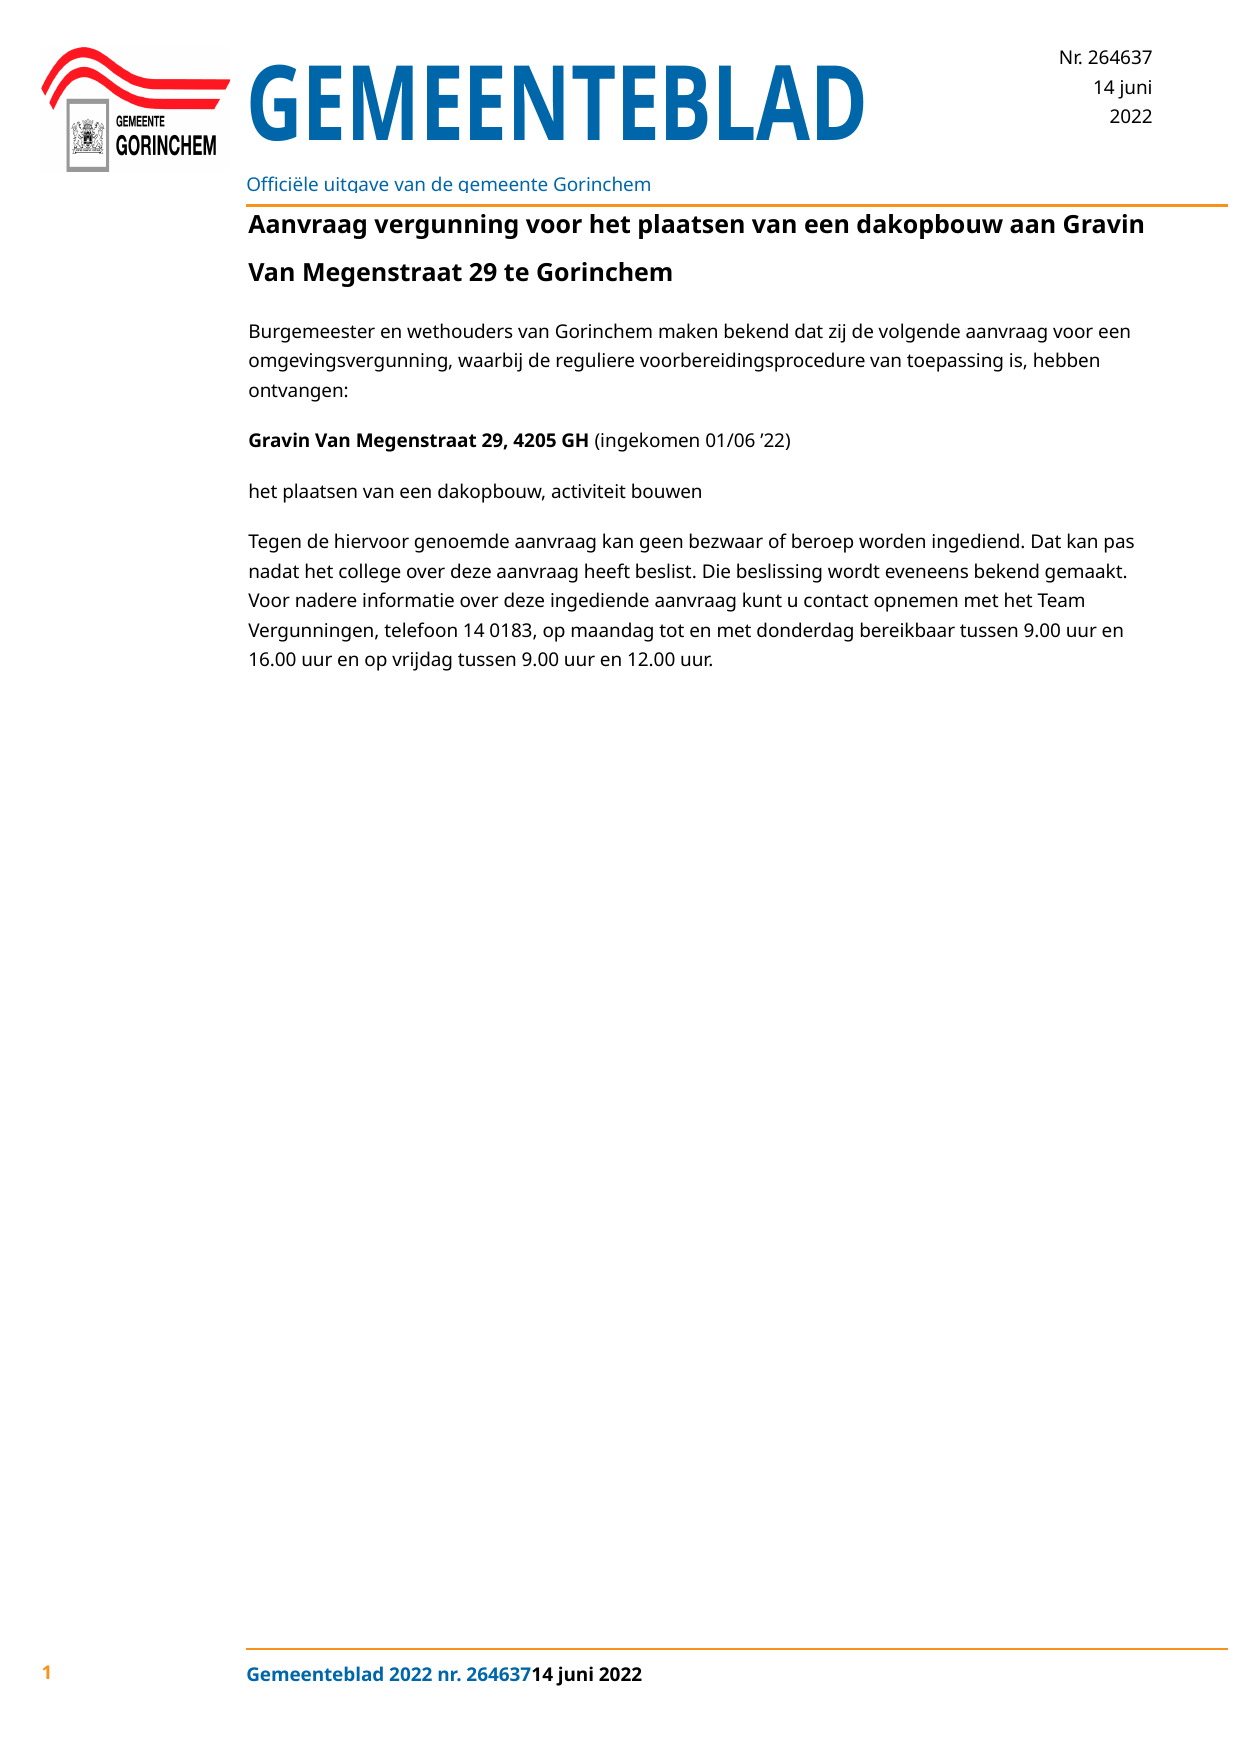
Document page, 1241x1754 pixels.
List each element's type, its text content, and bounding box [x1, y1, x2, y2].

text Gravin Van Megenstraat 29, 4205 GH (ingekomen 01/06 ’22) [248, 427, 1152, 453]
picture [41, 47, 231, 172]
text Aanvraag vergunning voor het plaatsen van een dakopbouw aan Gravin Van Megenstraat 29 te Gorinchem [248, 207, 1152, 288]
text Tegen de hiervoor genoemde aanvraag kan geen bezwaar of beroep worden ingediend. Dat kan pas nadat het college over deze aanvraag heeft beslist. Die beslissing wordt eveneens bekend gemaakt. Voor nadere informatie over deze ingediende aanvraag kunt u contact opnemen met het Team Vergunningen, telefoon 14 0183, op maandag tot en met donderdag bereikbaar tussen 9.00 uur en 16.00 uur en op vrijdag tussen 9.00 uur en 12.00 uur. [248, 528, 1152, 672]
text Burgemeester en wethouders van Gorinchem maken bekend dat zij de volgende aanvraag voor een omgevingsvergunning, waarbij de reguliere voorbereidingsprocedure van toepassing is, hebben ontvangen: [248, 318, 1152, 403]
text het plaatsen van een dakopbouw, activiteit bouwen [248, 478, 1152, 504]
